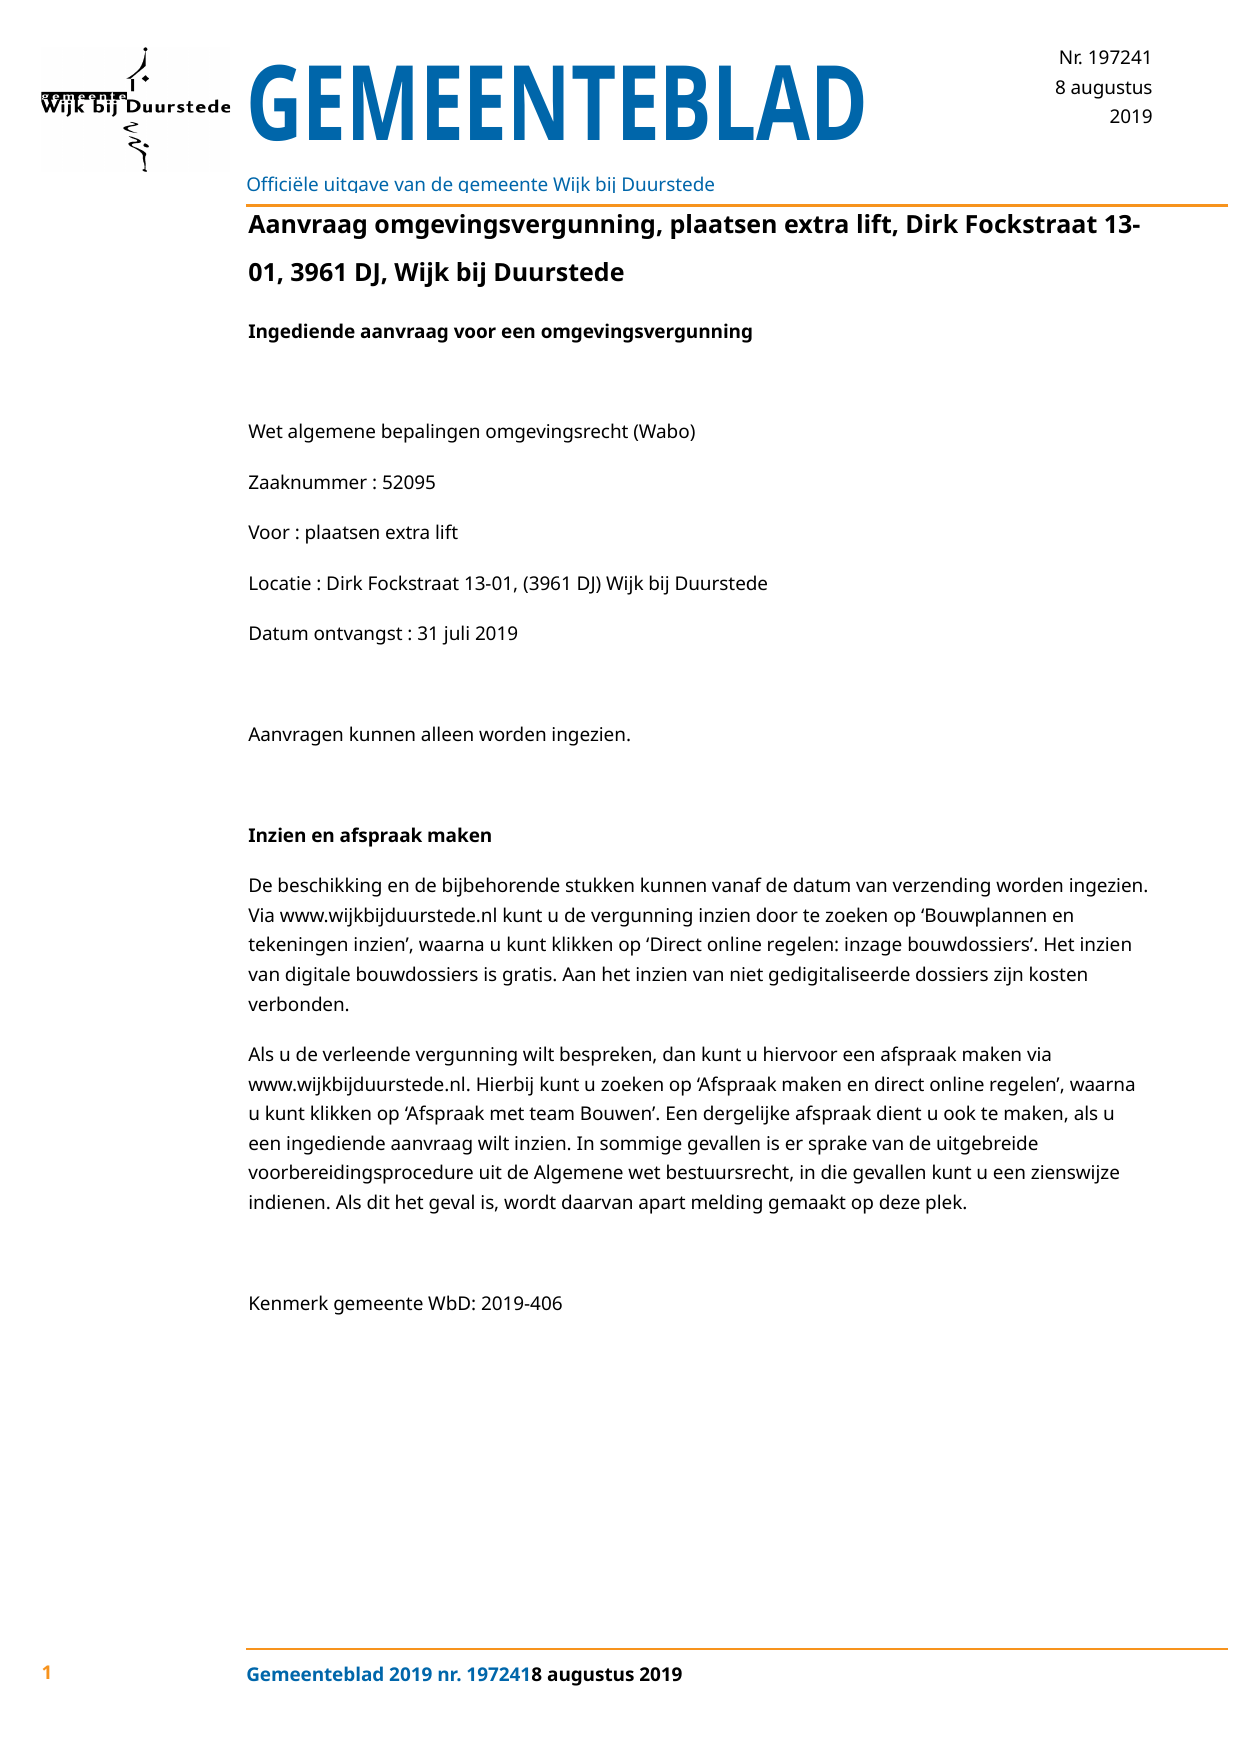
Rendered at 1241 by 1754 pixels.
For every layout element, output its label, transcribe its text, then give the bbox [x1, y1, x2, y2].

text Datum ontvangst : 31 juli 2019 [248, 620, 1152, 646]
text Locatie : Dirk Fockstraat 13-01, (3961 DJ) Wijk bij Duurstede [248, 570, 1152, 596]
text Inzien en afspraak maken [248, 822, 1152, 848]
text Zaaknummer : 52095 [248, 469, 1152, 495]
text Als u de verleende vergunning wilt bespreken, dan kunt u hiervoor een afspraak maken via www.wijkbijduurstede.nl. Hierbij kunt u zoeken op ‘Afspraak maken en direct online regelen’, waarna u kunt klikken op ‘Afspraak met team Bouwen’. Een dergelijke afspraak dient u ook te maken, als u een ingediende aanvraag wilt inzien. In sommige gevallen is er sprake van de uitgebreide voorbereidingsprocedure uit de Algemene wet bestuursrecht, in die gevallen kunt u een zienswijze indienen. Als dit het geval is, wordt daarvan apart melding gemaakt op deze plek. [248, 1041, 1152, 1215]
picture [41, 47, 231, 172]
text Wet algemene bepalingen omgevingsrecht (Wabo) [248, 419, 1152, 444]
text Voor : plaatsen extra lift [248, 519, 1152, 545]
text Aanvraag omgevingsvergunning, plaatsen extra lift, Dirk Fockstraat 13-01, 3961 DJ, Wijk bij Duurstede [248, 207, 1152, 288]
text De beschikking en de bijbehorende stukken kunnen vanaf de datum van verzending worden ingezien. Via www.wijkbijduurstede.nl kunt u de vergunning inzien door te zoeken op ‘Bouwplannen en tekeningen inzien’, waarna u kunt klikken op ‘Direct online regelen: inzage bouwdossiers’. Het inzien van digitale bouwdossiers is gratis. Aan het inzien van niet gedigitaliseerde dossiers zijn kosten verbonden. [248, 872, 1152, 1017]
text Kenmerk gemeente WbD: 2019-406 [248, 1290, 1152, 1316]
text Aanvragen kunnen alleen worden ingezien. [248, 721, 1152, 747]
text Ingediende aanvraag voor een omgevingsvergunning [248, 318, 1152, 344]
